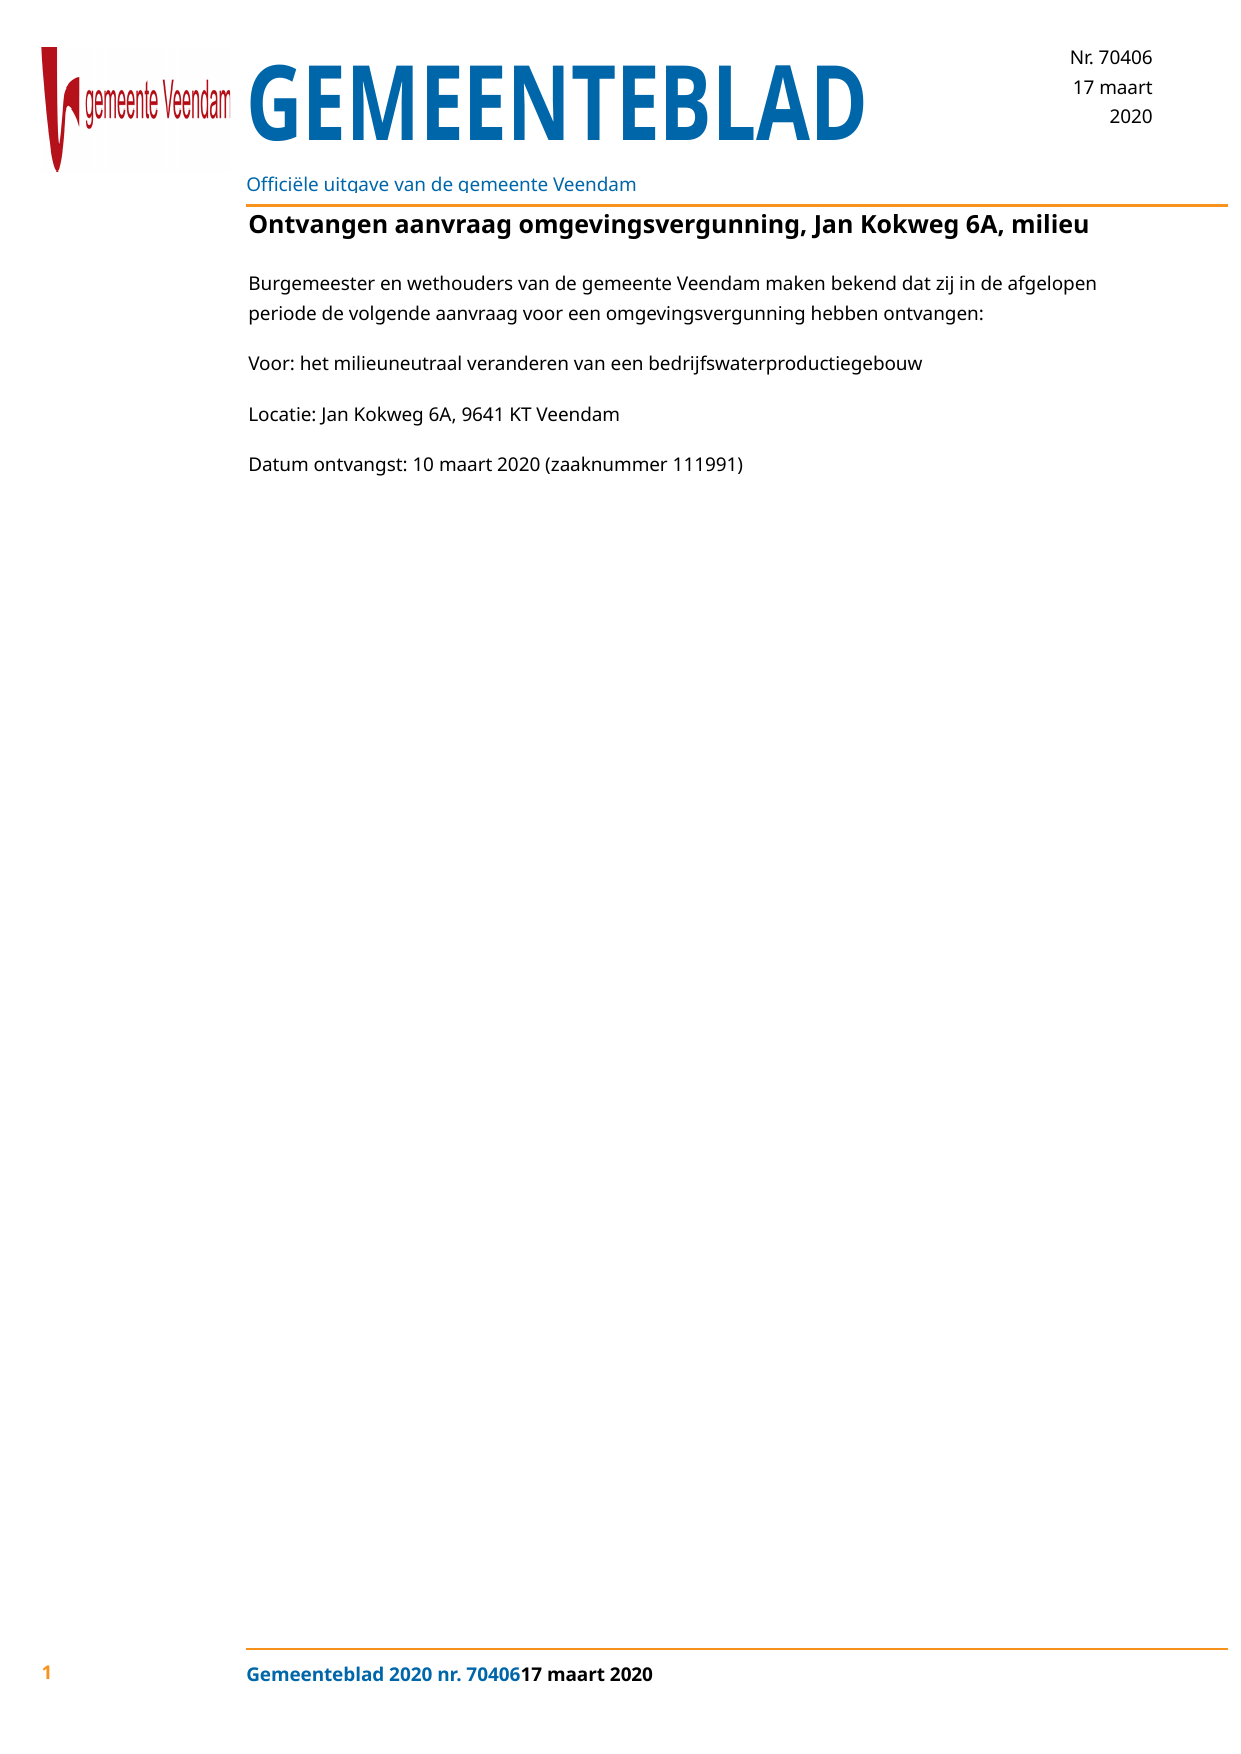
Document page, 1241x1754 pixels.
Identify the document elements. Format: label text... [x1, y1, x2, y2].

text Voor: het milieuneutraal veranderen van een bedrijfswaterproductiegebouw [248, 350, 1152, 376]
text Ontvangen aanvraag omgevingsvergunning, Jan Kokweg 6A, milieu [248, 207, 1152, 241]
picture [41, 47, 231, 172]
text Datum ontvangst: 10 maart 2020 (zaaknummer 111991) [248, 451, 1152, 477]
text Burgemeester en wethouders van de gemeente Veendam maken bekend dat zij in de afgelopen periode de volgende aanvraag voor een omgevingsvergunning hebben ontvangen: [248, 270, 1152, 326]
text Locatie: Jan Kokweg 6A, 9641 KT Veendam [248, 401, 1152, 426]
